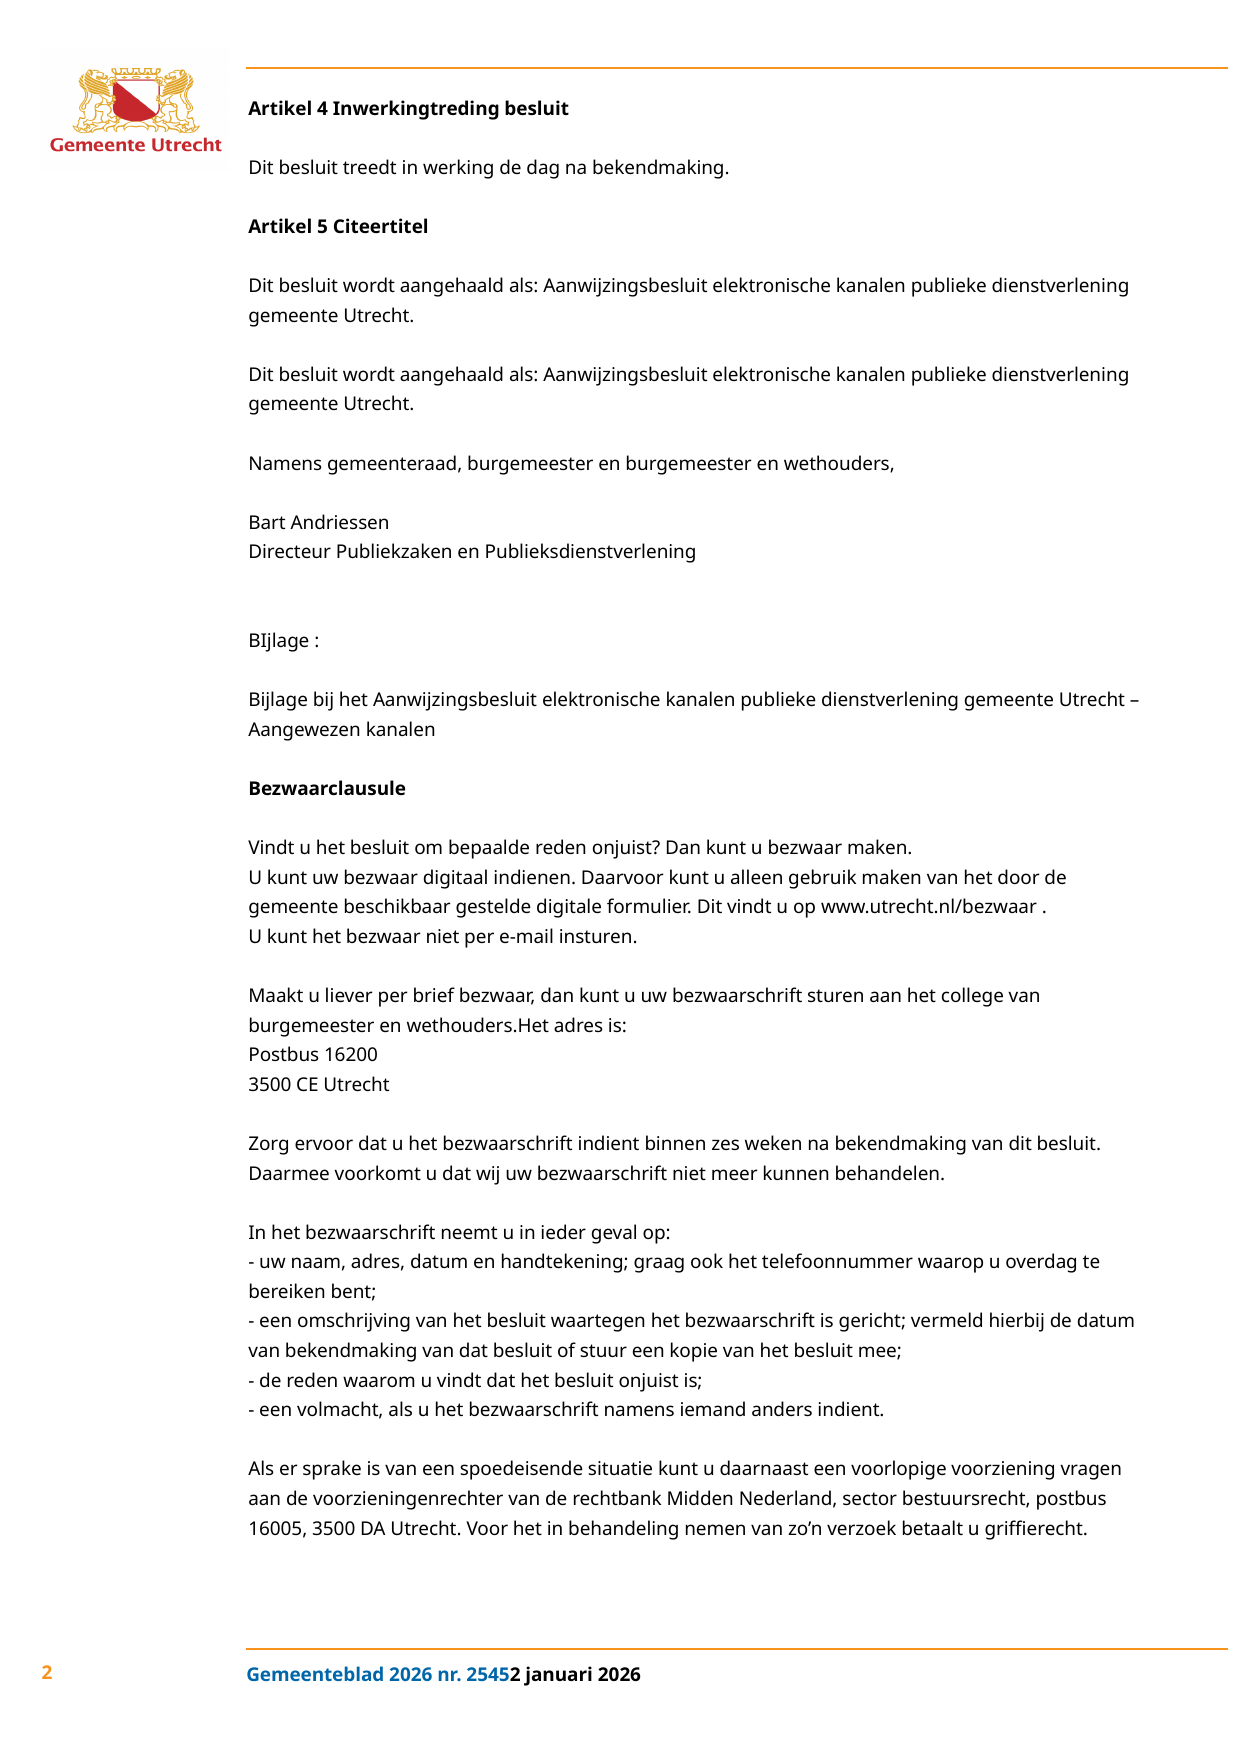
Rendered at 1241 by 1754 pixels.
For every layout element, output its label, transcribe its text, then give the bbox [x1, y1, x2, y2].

picture [41, 47, 231, 172]
text - de reden waarom u vindt dat het besluit onjuist is; [248, 1367, 1152, 1393]
text - een omschrijving van het besluit waartegen het bezwaarschrift is gericht; vermeld hierbij de datum van bekendmaking van dat besluit of stuur een kopie van het besluit mee; [248, 1308, 1152, 1363]
text Als er sprake is van een spoedeisende situatie kunt u daarnaast een voorlopige voorziening vragen aan de voorzieningenrechter van de rechtbank Midden Nederland, sector bestuursrecht, postbus 16005, 3500 DA Utrecht. Voor het in behandeling nemen van zo’n verzoek betaalt u griffierecht. [248, 1456, 1152, 1541]
text 3500 CE Utrecht [248, 1071, 1152, 1097]
text Namens gemeenteraad, burgemeester en burgemeester en wethouders, [248, 450, 1152, 476]
text Bijlage bij het Aanwijzingsbesluit elektronische kanalen publieke dienstverlening gemeente Utrecht – Aangewezen kanalen [248, 686, 1152, 742]
text Artikel 5 Citeertitel [248, 213, 1152, 239]
text Dit besluit wordt aangehaald als: Aanwijzingsbesluit elektronische kanalen publieke dienstverlening gemeente Utrecht. [248, 272, 1152, 328]
text Zorg ervoor dat u het bezwaarschrift indient binnen zes weken na bekendmaking van dit besluit. Daarmee voorkomt u dat wij uw bezwaarschrift niet meer kunnen behandelen. [248, 1130, 1152, 1186]
text Bart Andriessen [248, 509, 1152, 535]
text U kunt het bezwaar niet per e-mail insturen. [248, 923, 1152, 949]
text U kunt uw bezwaar digitaal indienen. Daarvoor kunt u alleen gebruik maken van het door de gemeente beschikbaar gestelde digitale formulier. Dit vindt u op www.utrecht.nl/bezwaar . [248, 864, 1152, 919]
text Dit besluit wordt aangehaald als: Aanwijzingsbesluit elektronische kanalen publieke dienstverlening gemeente Utrecht. [248, 361, 1152, 416]
text Maakt u liever per brief bezwaar, dan kunt u uw bezwaarschrift sturen aan het college van burgemeester en wethouders.Het adres is: [248, 982, 1152, 1038]
text Bezwaarclausule [248, 775, 1152, 801]
text Vindt u het besluit om bepaalde reden onjuist? Dan kunt u bezwaar maken. [248, 834, 1152, 860]
text - een volmacht, als u het bezwaarschrift namens iemand anders indient. [248, 1396, 1152, 1422]
text In het bezwaarschrift neemt u in ieder geval op: [248, 1219, 1152, 1245]
text - uw naam, adres, datum en handtekening; graag ook het telefoonnummer waarop u overdag te bereiken bent; [248, 1248, 1152, 1304]
text Directeur Publiekzaken en Publieksdienstverlening [248, 538, 1152, 564]
text Postbus 16200 [248, 1041, 1152, 1067]
text Artikel 4 Inwerkingtreding besluit [248, 95, 1152, 121]
text BIjlage : [248, 627, 1152, 653]
text Dit besluit treedt in werking de dag na bekendmaking. [248, 154, 1152, 180]
